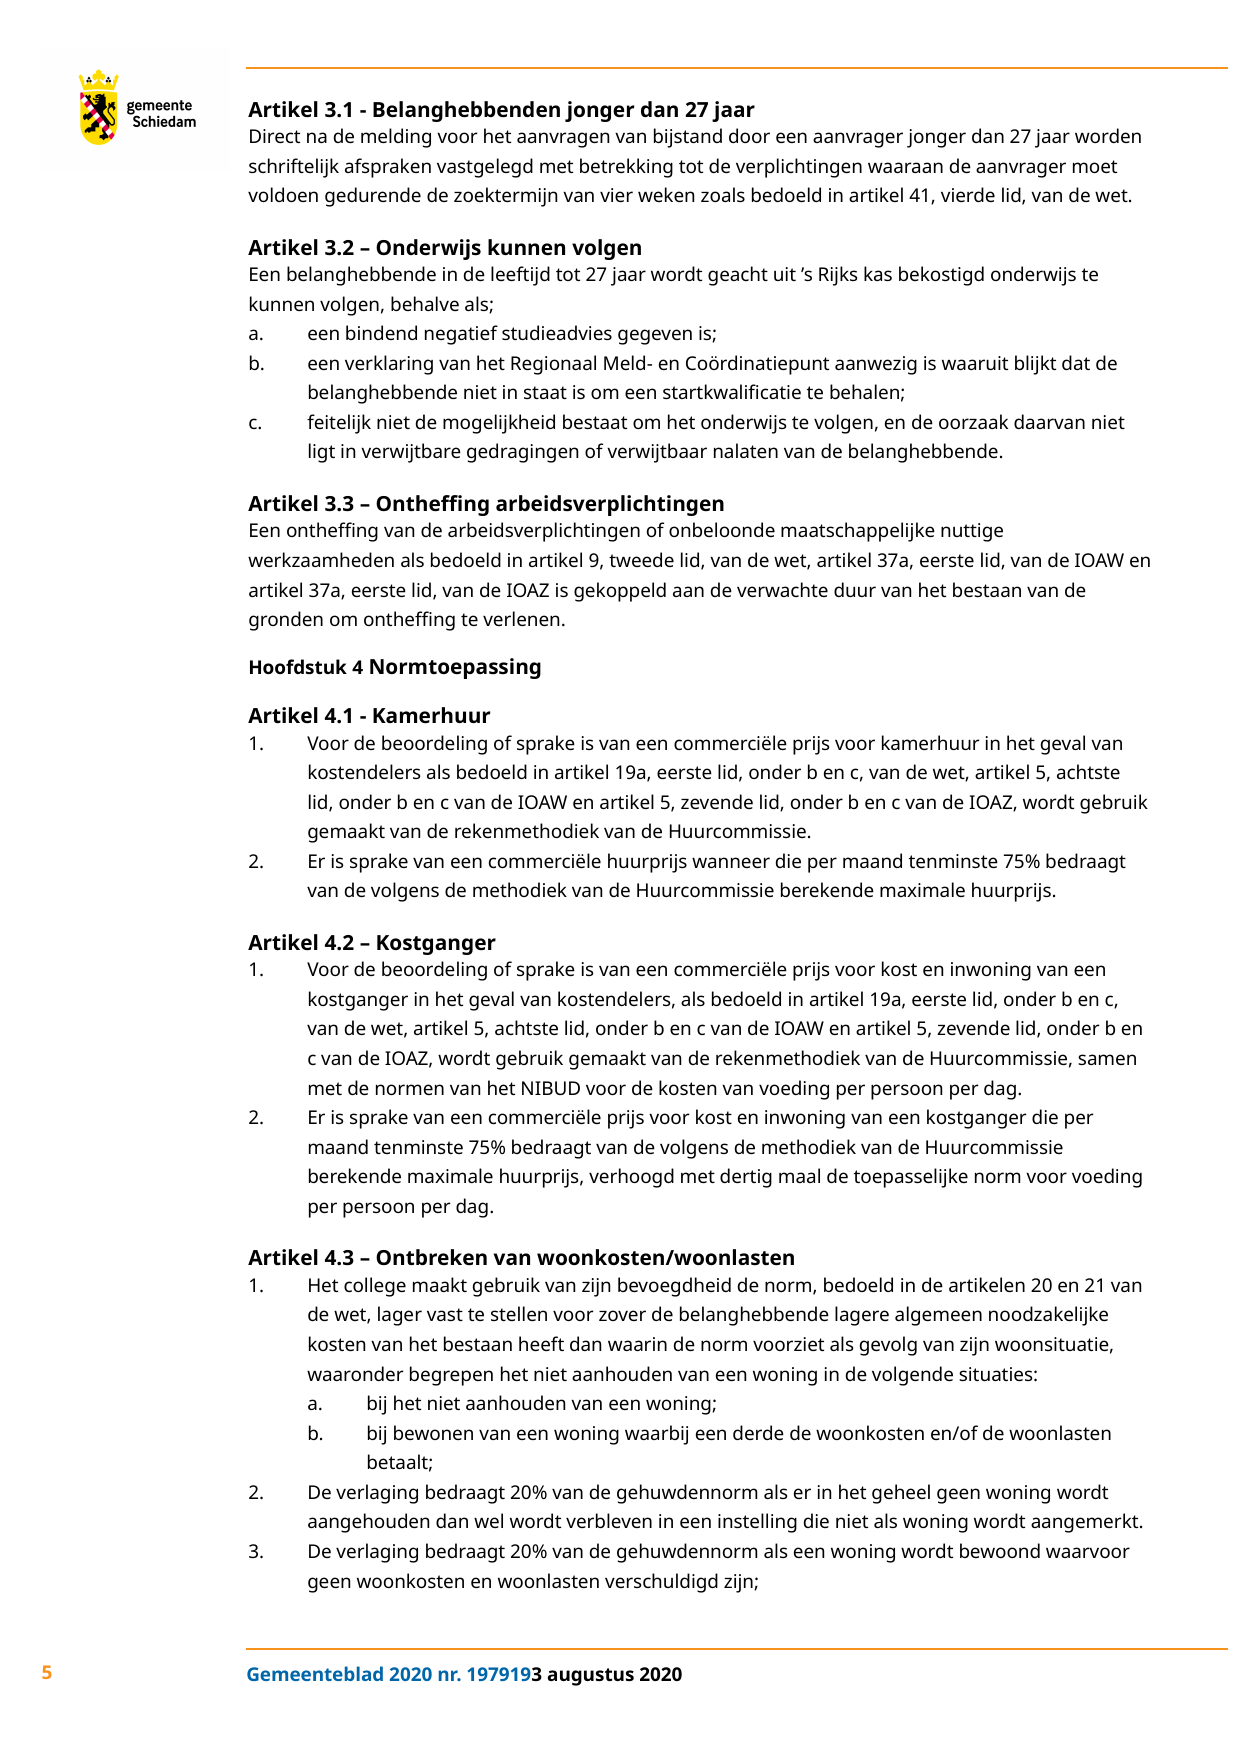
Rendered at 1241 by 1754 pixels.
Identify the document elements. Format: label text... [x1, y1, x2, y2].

text Artikel 4.1 - Kamerhuur [248, 701, 1152, 730]
list bij het niet aanhouden van een woning; [307, 1390, 1152, 1416]
text Artikel 4.3 – Ontbreken van woonkosten/woonlasten [248, 1243, 1152, 1272]
list De verlaging bedraagt 20% van de gehuwdennorm als er in het geheel geen woning wordt aangehouden dan wel wordt verbleven in een instelling die niet als woning wordt aangemerkt. [248, 1479, 1152, 1534]
list een verklaring van het Regionaal Meld- en Coördinatiepunt aanwezig is waaruit blijkt dat de belanghebbende niet in staat is om een startkwalificatie te behalen; [248, 350, 1152, 405]
text Artikel 4.2 – Kostganger [248, 928, 1152, 956]
list Voor de beoordeling of sprake is van een commerciële prijs voor kost en inwoning van een kostganger in het geval van kostendelers, als bedoeld in artikel 19a, eerste lid, onder b en c, van de wet, artikel 5, achtste lid, onder b en c van de IOAW en artikel 5, zevende lid, onder b en c van de IOAZ, wordt gebruik gemaakt van de rekenmethodiek van de Huurcommissie, samen met de normen van het NIBUD voor de kosten van voeding per persoon per dag. [248, 956, 1152, 1101]
list bij bewonen van een woning waarbij een derde de woonkosten en/of de woonlasten betaalt; [307, 1420, 1152, 1475]
list De verlaging bedraagt 20% van de gehuwdennorm als een woning wordt bewoond waarvoor geen woonkosten en woonlasten verschuldigd zijn; [248, 1538, 1152, 1593]
text Hoofdstuk 4 Normtoepassing [248, 652, 1152, 680]
text Artikel 3.2 – Onderwijs kunnen volgen [248, 233, 1152, 261]
list Er is sprake van een commerciële prijs voor kost en inwoning van een kostganger die per maand tenminste 75% bedraagt van de volgens de methodiek van de Huurcommissie berekende maximale huurprijs, verhoogd met dertig maal de toepasselijke norm voor voeding per persoon per dag. [248, 1104, 1152, 1219]
picture [41, 47, 231, 172]
list feitelijk niet de mogelijkheid bestaat om het onderwijs te volgen, en de oorzaak daarvan niet ligt in verwijtbare gedragingen of verwijtbaar nalaten van de belanghebbende. [248, 409, 1152, 464]
text Artikel 3.1 - Belanghebbenden jonger dan 27 jaar [248, 95, 1152, 123]
list Het college maakt gebruik van zijn bevoegdheid de norm, bedoeld in de artikelen 20 en 21 van de wet, lager vast te stellen voor zover de belanghebbende lagere algemeen noodzakelijke kosten van het bestaan heeft dan waarin de norm voorziet als gevolg van zijn woonsituatie, waaronder begrepen het niet aanhouden van een woning in de volgende situaties: [248, 1272, 1152, 1386]
list Voor de beoordeling of sprake is van een commerciële prijs voor kamerhuur in het geval van kostendelers als bedoeld in artikel 19a, eerste lid, onder b en c, van de wet, artikel 5, achtste lid, onder b en c van de IOAW en artikel 5, zevende lid, onder b en c van de IOAZ, wordt gebruik gemaakt van de rekenmethodiek van de Huurcommissie. [248, 730, 1152, 844]
list een bindend negatief studieadvies gegeven is; [248, 320, 1152, 346]
list Er is sprake van een commerciële huurprijs wanneer die per maand tenminste 75% bedraagt van de volgens de methodiek van de Huurcommissie berekende maximale huurprijs. [248, 848, 1152, 903]
text Direct na de melding voor het aanvragen van bijstand door een aanvrager jonger dan 27 jaar worden schriftelijk afspraken vastgelegd met betrekking tot de verplichtingen waaraan de aanvrager moet voldoen gedurende de zoektermijn van vier weken zoals bedoeld in artikel 41, vierde lid, van de wet. [248, 123, 1152, 208]
text Een ontheffing van de arbeidsverplichtingen of onbeloonde maatschappelijke nuttige werkzaamheden als bedoeld in artikel 9, tweede lid, van de wet, artikel 37a, eerste lid, van de IOAW en artikel 37a, eerste lid, van de IOAZ is gekoppeld aan de verwachte duur van het bestaan van de gronden om ontheffing te verlenen. [248, 518, 1152, 632]
text Artikel 3.3 – Ontheffing arbeidsverplichtingen [248, 489, 1152, 518]
text Een belanghebbende in de leeftijd tot 27 jaar wordt geacht uit ’s Rijks kas bekostigd onderwijs te kunnen volgen, behalve als; [248, 261, 1152, 317]
